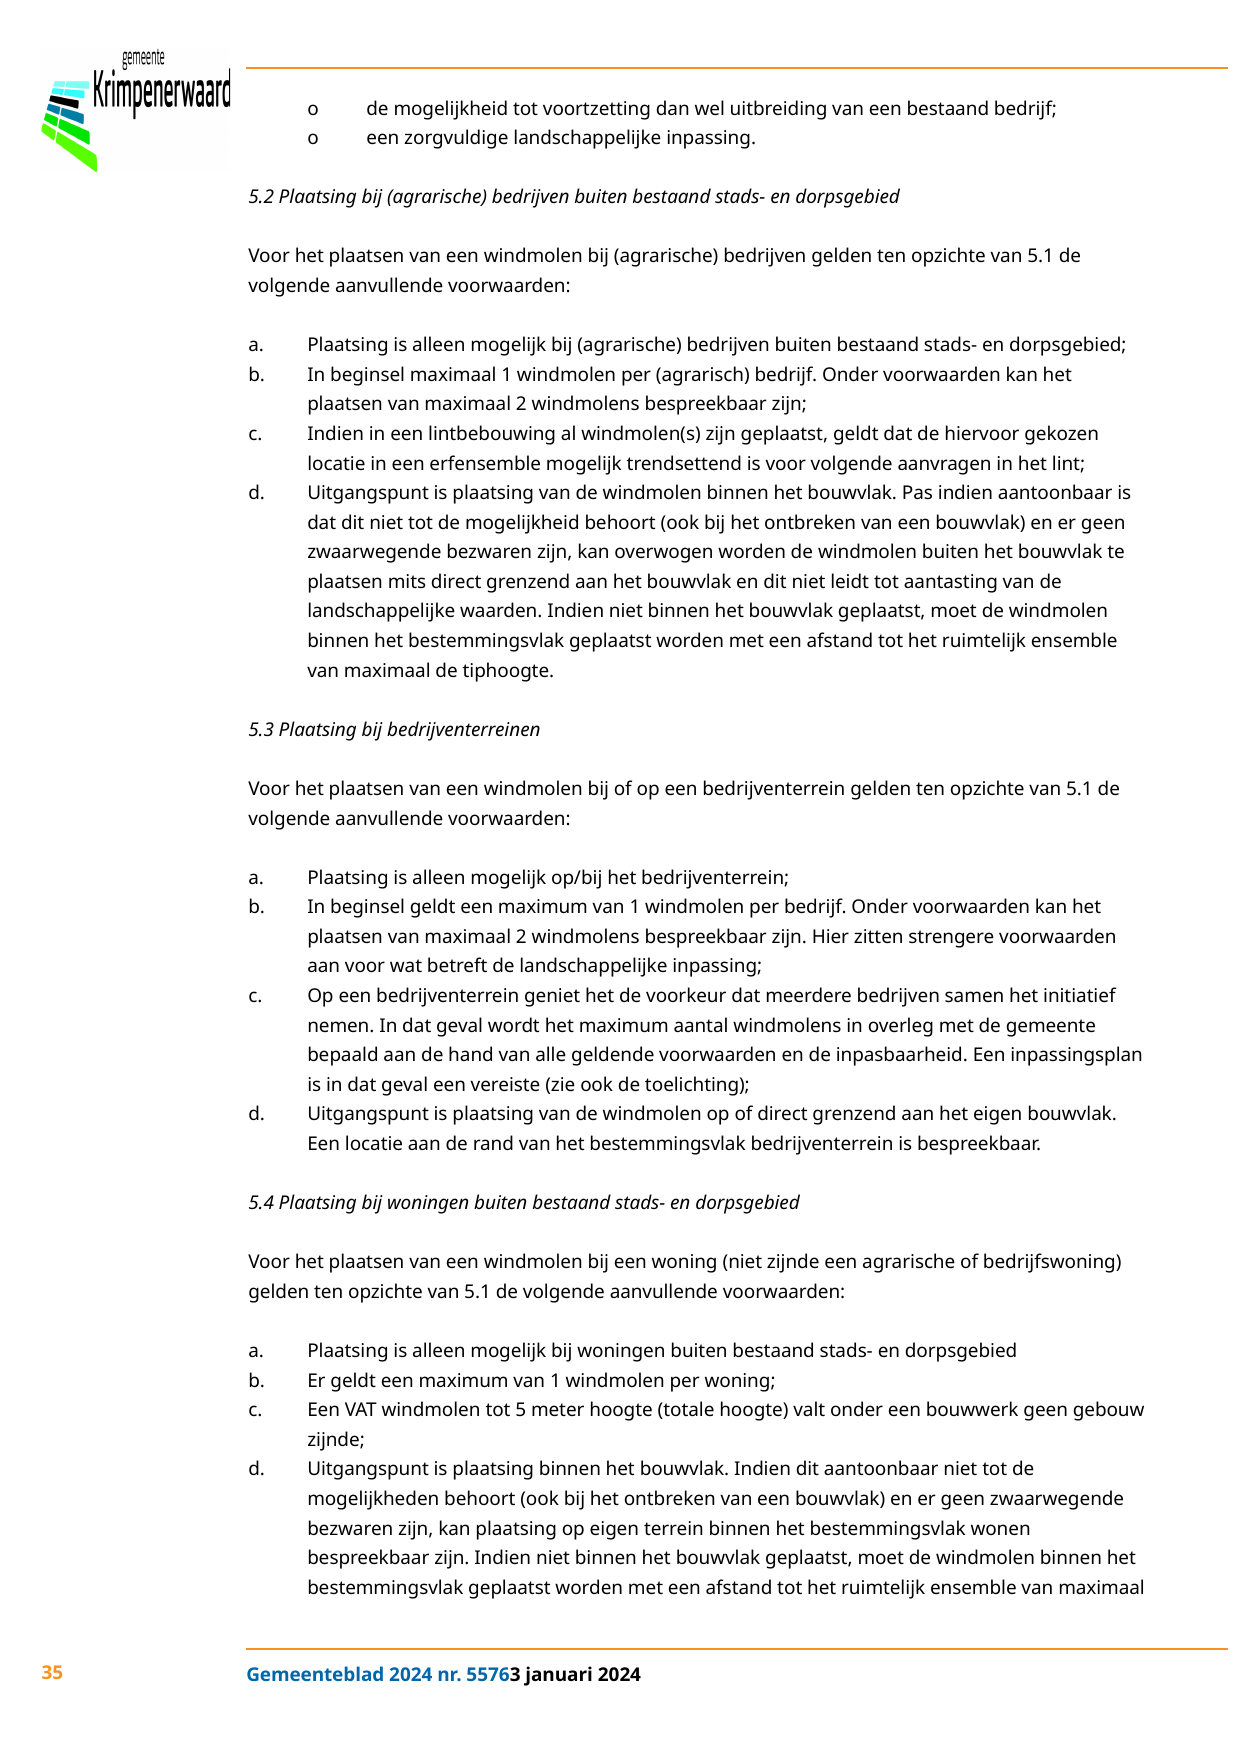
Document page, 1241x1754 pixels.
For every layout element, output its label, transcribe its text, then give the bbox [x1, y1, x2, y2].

list Uitgangspunt is plaatsing van de windmolen op of direct grenzend aan het eigen bouwvlak. Een locatie aan de rand van het bestemmingsvlak bedrijventerrein is bespreekbaar. [248, 1101, 1152, 1156]
list een zorgvuldige landschappelijke inpassing. [307, 124, 1152, 150]
list Een VAT windmolen tot 5 meter hoogte (totale hoogte) valt onder een bouwwerk geen gebouw zijnde; [248, 1396, 1152, 1452]
list Er geldt een maximum van 1 windmolen per woning; [248, 1367, 1152, 1393]
list In beginsel maximaal 1 windmolen per (agrarisch) bedrijf. Onder voorwaarden kan het plaatsen van maximaal 2 windmolens bespreekbaar zijn; [248, 361, 1152, 416]
text Voor het plaatsen van een windmolen bij een woning (niet zijnde een agrarische of bedrijfswoning) gelden ten opzichte van 5.1 de volgende aanvullende voorwaarden: [248, 1248, 1152, 1304]
picture [41, 47, 231, 172]
list Plaatsing is alleen mogelijk bij (agrarische) bedrijven buiten bestaand stads- en dorpsgebied; [248, 331, 1152, 357]
list Op een bedrijventerrein geniet het de voorkeur dat meerdere bedrijven samen het initiatief nemen. In dat geval wordt het maximum aantal windmolens in overleg met de gemeente bepaald aan de hand van alle geldende voorwaarden en de inpasbaarheid. Een inpassingsplan is in dat geval een vereiste (zie ook de toelichting); [248, 982, 1152, 1097]
list Plaatsing is alleen mogelijk op/bij het bedrijventerrein; [248, 864, 1152, 890]
list In beginsel geldt een maximum van 1 windmolen per bedrijf. Onder voorwaarden kan het plaatsen van maximaal 2 windmolens bespreekbaar zijn. Hier zitten strengere voorwaarden aan voor wat betreft de landschappelijke inpassing; [248, 893, 1152, 978]
list Uitgangspunt is plaatsing van de windmolen binnen het bouwvlak. Pas indien aantoonbaar is dat dit niet tot de mogelijkheid behoort (ook bij het ontbreken van een bouwvlak) en er geen zwaarwegende bezwaren zijn, kan overwogen worden de windmolen buiten het bouwvlak te plaatsen mits direct grenzend aan het bouwvlak en dit niet leidt tot aantasting van de landschappelijke waarden. Indien niet binnen het bouwvlak geplaatst, moet de windmolen binnen het bestemmingsvlak geplaatst worden met een afstand tot het ruimtelijk ensemble van maximaal de tiphoogte. [248, 479, 1152, 683]
list Uitgangspunt is plaatsing binnen het bouwvlak. Indien dit aantoonbaar niet tot de mogelijkheden behoort (ook bij het ontbreken van een bouwvlak) en er geen zwaarwegende bezwaren zijn, kan plaatsing op eigen terrein binnen het bestemmingsvlak wonen bespreekbaar zijn. Indien niet binnen het bouwvlak geplaatst, moet de windmolen binnen het bestemmingsvlak geplaatst worden met een afstand tot het ruimtelijk ensemble van maximaal [248, 1456, 1152, 1600]
text Voor het plaatsen van een windmolen bij (agrarische) bedrijven gelden ten opzichte van 5.1 de volgende aanvullende voorwaarden: [248, 243, 1152, 298]
text 5.4 Plaatsing bij woningen buiten bestaand stads- en dorpsgebied [248, 1189, 1152, 1215]
text 5.2 Plaatsing bij (agrarische) bedrijven buiten bestaand stads- en dorpsgebied [248, 183, 1152, 209]
text 5.3 Plaatsing bij bedrijventerreinen [248, 716, 1152, 742]
text Voor het plaatsen van een windmolen bij of op een bedrijventerrein gelden ten opzichte van 5.1 de volgende aanvullende voorwaarden: [248, 775, 1152, 831]
list Plaatsing is alleen mogelijk bij woningen buiten bestaand stads- en dorpsgebied [248, 1337, 1152, 1363]
list Indien in een lintbebouwing al windmolen(s) zijn geplaatst, geldt dat de hiervoor gekozen locatie in een erfensemble mogelijk trendsettend is voor volgende aanvragen in het lint; [248, 420, 1152, 476]
list de mogelijkheid tot voortzetting dan wel uitbreiding van een bestaand bedrijf; [307, 95, 1152, 121]
